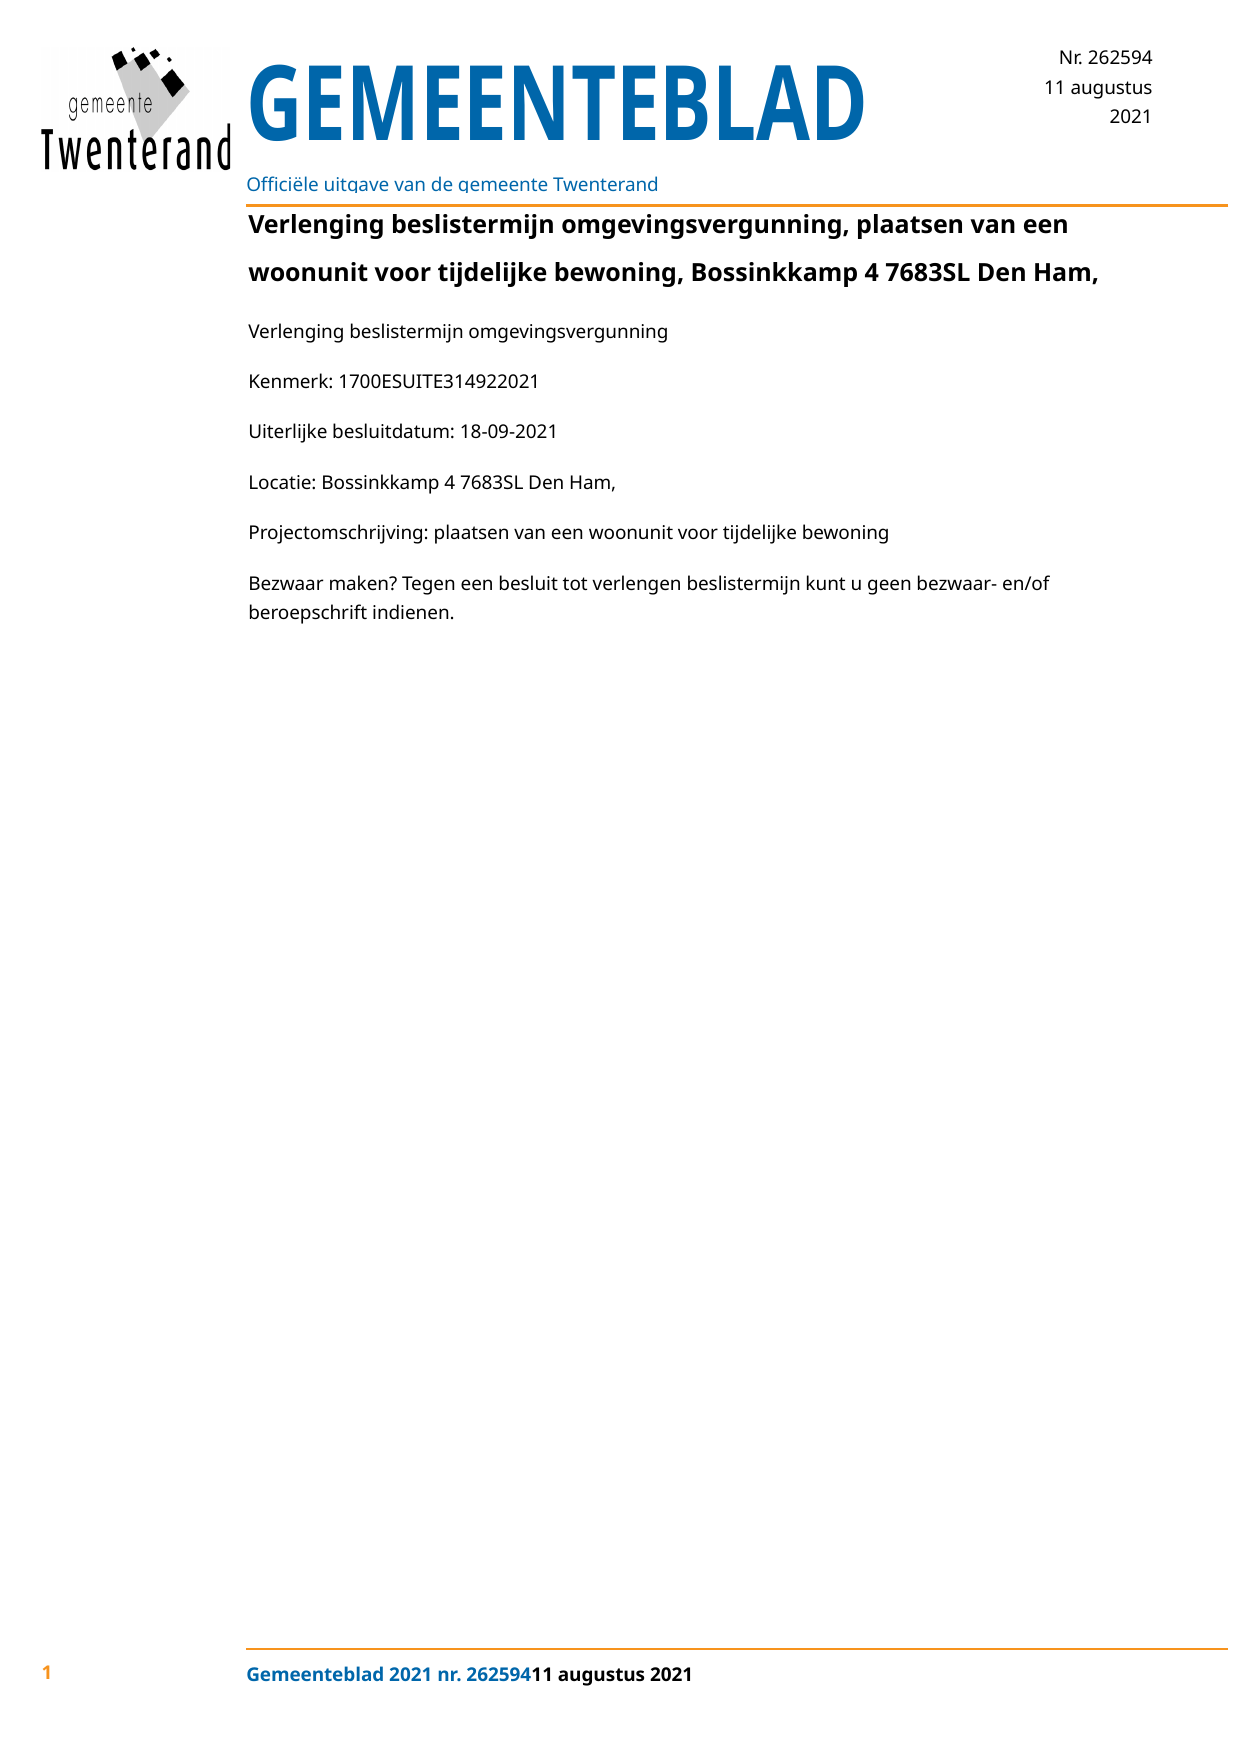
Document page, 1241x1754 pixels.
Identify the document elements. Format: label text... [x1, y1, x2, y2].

text Locatie: Bossinkkamp 4 7683SL Den Ham, [248, 469, 1152, 495]
text Projectomschrijving: plaatsen van een woonunit voor tijdelijke bewoning [248, 519, 1152, 545]
text Bezwaar maken? Tegen een besluit tot verlengen beslistermijn kunt u geen bezwaar- en/of beroepschrift indienen. [248, 570, 1152, 625]
text Uiterlijke besluitdatum: 18-09-2021 [248, 419, 1152, 444]
text Verlenging beslistermijn omgevingsvergunning [248, 318, 1152, 344]
text Kenmerk: 1700ESUITE314922021 [248, 368, 1152, 394]
text Verlenging beslistermijn omgevingsvergunning, plaatsen van een woonunit voor tijdelijke bewoning, Bossinkkamp 4 7683SL Den Ham, [248, 207, 1152, 288]
picture [41, 47, 231, 172]
